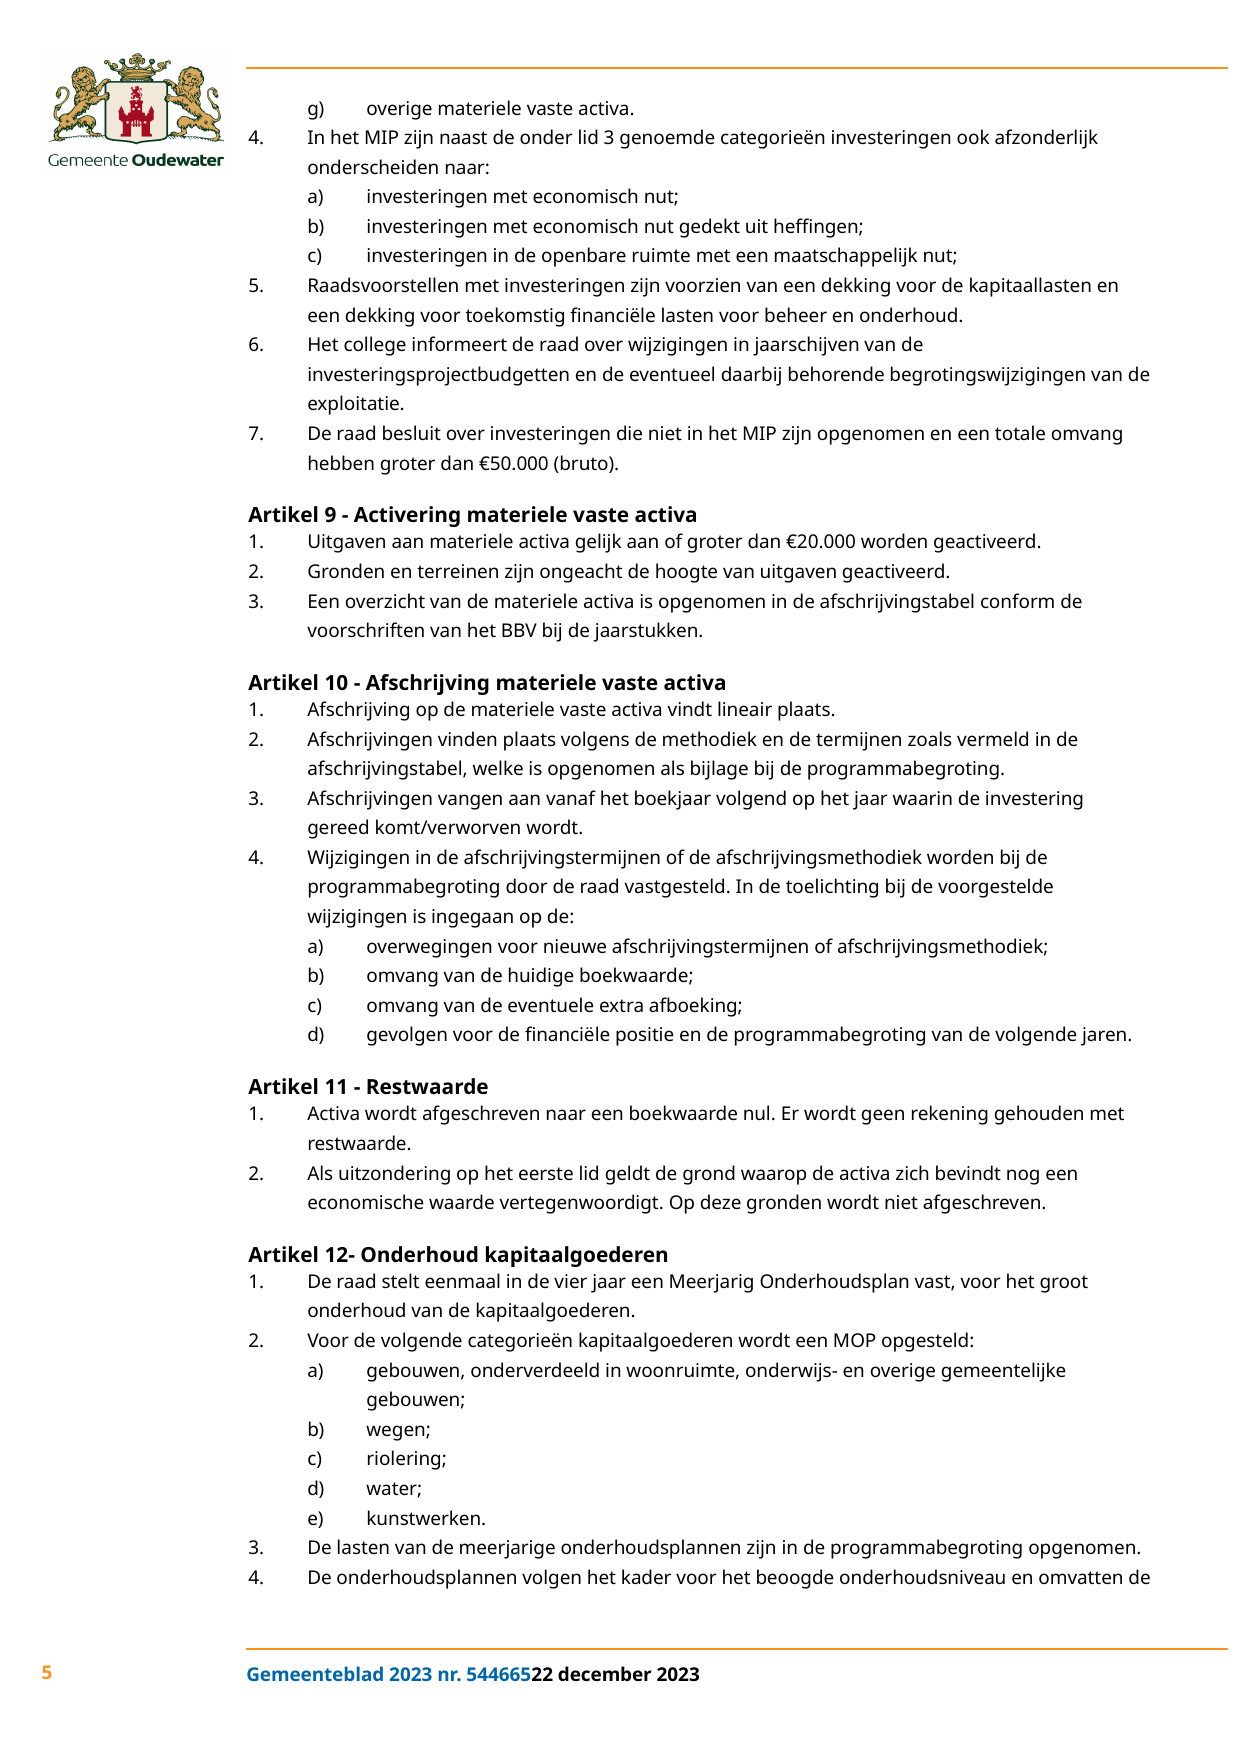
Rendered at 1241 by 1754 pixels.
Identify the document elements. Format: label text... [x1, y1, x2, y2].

list wegen; [307, 1416, 1152, 1442]
picture [41, 47, 231, 172]
list De raad stelt eenmaal in de vier jaar een Meerjarig Onderhoudsplan vast, voor het groot onderhoud van de kapitaalgoederen. [248, 1268, 1152, 1323]
list overige materiele vaste activa. [307, 95, 1152, 121]
text Artikel 11 - Restwaarde [248, 1072, 1152, 1101]
list kunstwerken. [307, 1505, 1152, 1531]
list De raad besluit over investeringen die niet in het MIP zijn opgenomen en een totale omvang hebben groter dan €50.000 (bruto). [248, 420, 1152, 476]
list Activa wordt afgeschreven naar een boekwaarde nul. Er wordt geen rekening gehouden met restwaarde. [248, 1101, 1152, 1156]
list Gronden en terreinen zijn ongeacht de hoogte van uitgaven geactiveerd. [248, 558, 1152, 584]
list Als uitzondering op het eerste lid geldt de grond waarop de activa zich bevindt nog een economische waarde vertegenwoordigt. Op deze gronden wordt niet afgeschreven. [248, 1160, 1152, 1215]
list Afschrijving op de materiele vaste activa vindt lineair plaats. [248, 696, 1152, 722]
text Artikel 10 - Afschrijving materiele vaste activa [248, 668, 1152, 696]
list Voor de volgende categorieën kapitaalgoederen wordt een MOP opgesteld: [248, 1327, 1152, 1353]
list investeringen met economisch nut; [307, 183, 1152, 209]
list Het college informeert de raad over wijzigingen in jaarschijven van de investeringsprojectbudgetten en de eventueel daarbij behorende begrotingswijzigingen van de exploitatie. [248, 331, 1152, 416]
list water; [307, 1475, 1152, 1501]
list gebouwen, onderverdeeld in woonruimte, onderwijs- en overige gemeentelijke gebouwen; [307, 1357, 1152, 1412]
list omvang van de eventuele extra afboeking; [307, 992, 1152, 1018]
list Uitgaven aan materiele activa gelijk aan of groter dan €20.000 worden geactiveerd. [248, 529, 1152, 554]
list Wijzigingen in de afschrijvingstermijnen of de afschrijvingsmethodiek worden bij de programmabegroting door de raad vastgesteld. In de toelichting bij de voorgestelde wijzigingen is ingegaan op de: [248, 844, 1152, 929]
list gevolgen voor de financiële positie en de programmabegroting van de volgende jaren. [307, 1022, 1152, 1047]
list De lasten van de meerjarige onderhoudsplannen zijn in de programmabegroting opgenomen. [248, 1534, 1152, 1560]
list omvang van de huidige boekwaarde; [307, 962, 1152, 988]
list overwegingen voor nieuwe afschrijvingstermijnen of afschrijvingsmethodiek; [307, 933, 1152, 959]
list Raadsvoorstellen met investeringen zijn voorzien van een dekking voor de kapitaallasten en een dekking voor toekomstig financiële lasten voor beheer en onderhoud. [248, 272, 1152, 328]
list Een overzicht van de materiele activa is opgenomen in de afschrijvingstabel conform de voorschriften van het BBV bij de jaarstukken. [248, 588, 1152, 643]
text Artikel 9 - Activering materiele vaste activa [248, 500, 1152, 529]
list In het MIP zijn naast de onder lid 3 genoemde categorieën investeringen ook afzonderlijk onderscheiden naar: [248, 124, 1152, 180]
list investeringen met economisch nut gedekt uit heffingen; [307, 213, 1152, 239]
list investeringen in de openbare ruimte met een maatschappelijk nut; [307, 243, 1152, 268]
list Afschrijvingen vinden plaats volgens de methodiek en de termijnen zoals vermeld in de afschrijvingstabel, welke is opgenomen als bijlage bij de programmabegroting. [248, 726, 1152, 781]
list riolering; [307, 1446, 1152, 1471]
list Afschrijvingen vangen aan vanaf het boekjaar volgend op het jaar waarin de investering gereed komt/verworven wordt. [248, 785, 1152, 840]
list De onderhoudsplannen volgen het kader voor het beoogde onderhoudsniveau en omvatten de [248, 1564, 1152, 1590]
text Artikel 12- Onderhoud kapitaalgoederen [248, 1240, 1152, 1268]
